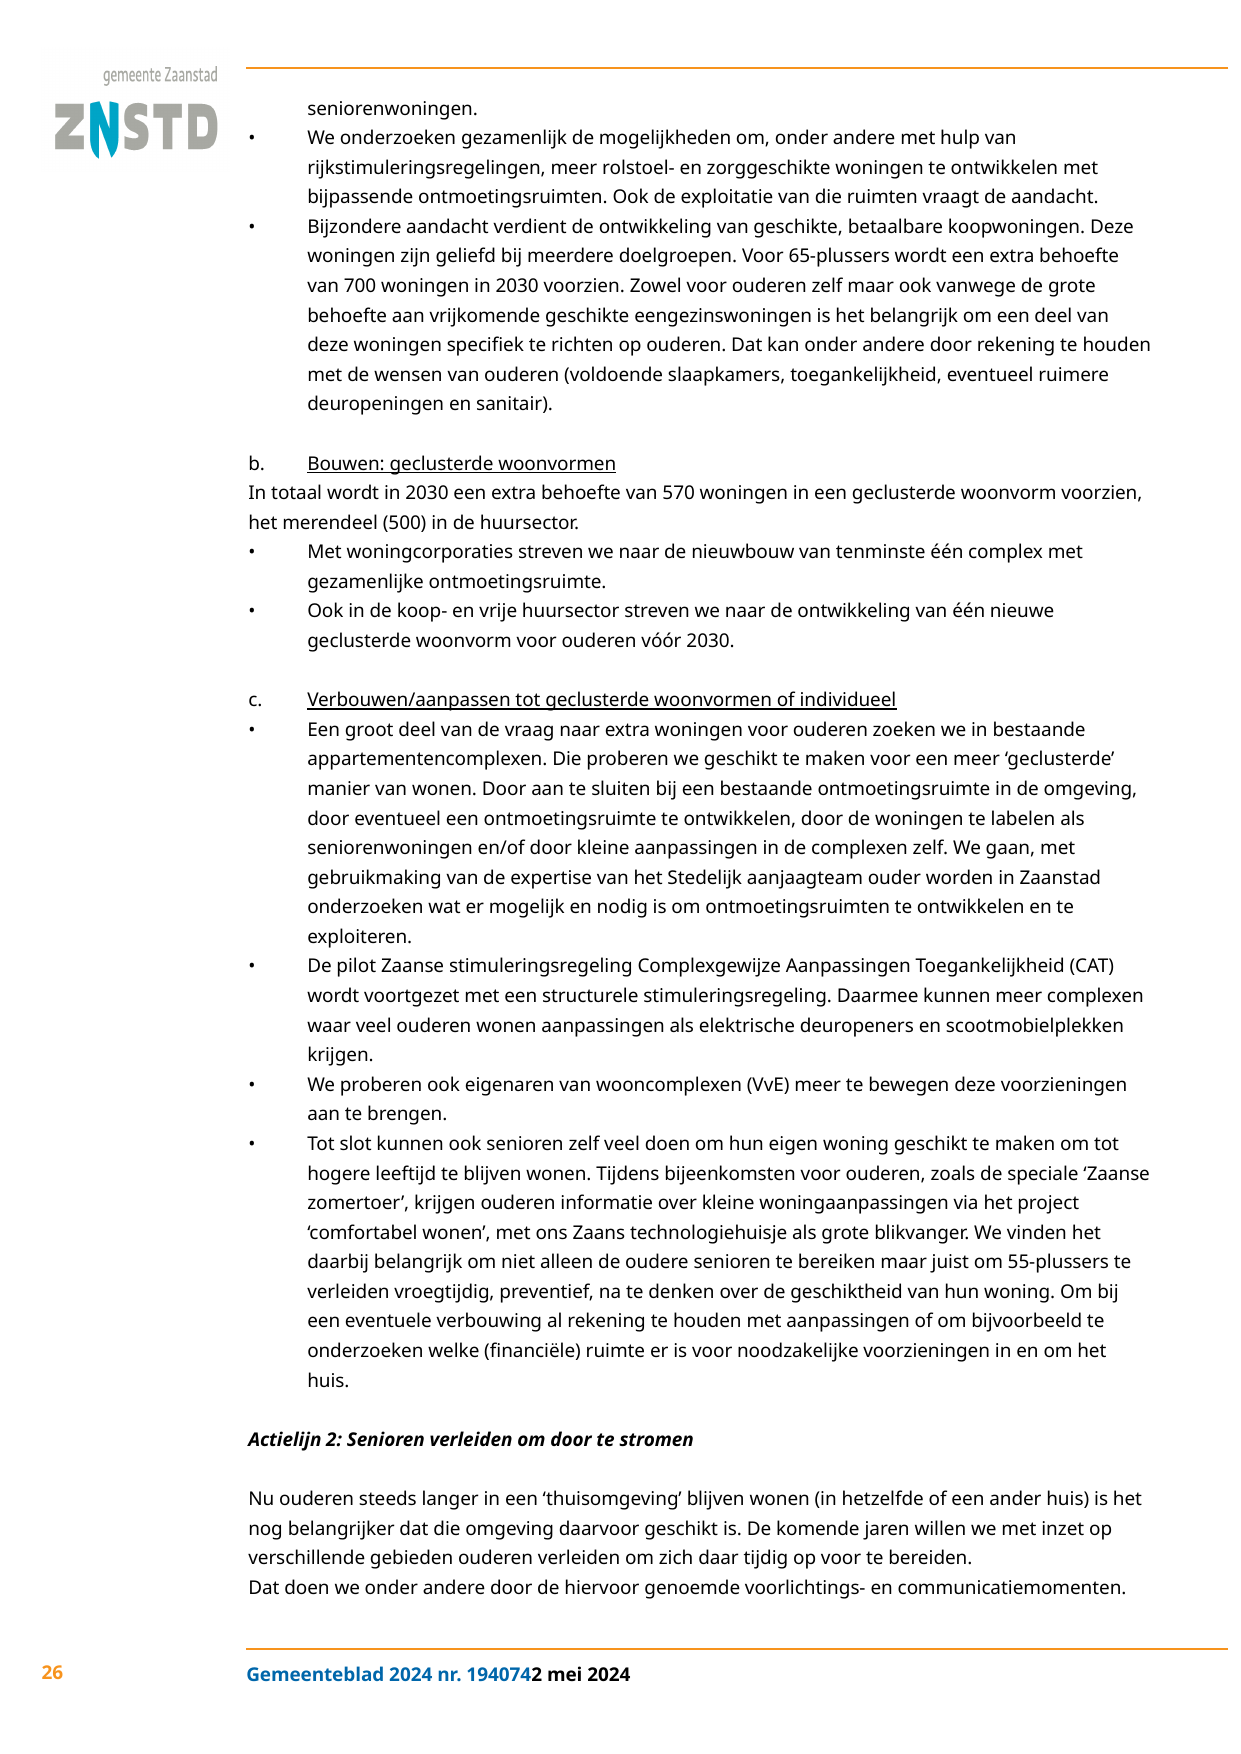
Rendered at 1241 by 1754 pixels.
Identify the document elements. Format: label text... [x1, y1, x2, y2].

list Bijzondere aandacht verdient de ontwikkeling van geschikte, betaalbare koopwoningen. Deze woningen zijn geliefd bij meerdere doelgroepen. Voor 65-plussers wordt een extra behoefte van 700 woningen in 2030 voorzien. Zowel voor ouderen zelf maar ook vanwege de grote behoefte aan vrijkomende geschikte eengezinswoningen is het belangrijk om een deel van deze woningen specifiek te richten op ouderen. Dat kan onder andere door rekening te houden met de wensen van ouderen (voldoende slaapkamers, toegankelijkheid, eventueel ruimere deuropeningen en sanitair). [248, 213, 1152, 416]
list Tot slot kunnen ook senioren zelf veel doen om hun eigen woning geschikt te maken om tot hogere leeftijd te blijven wonen. Tijdens bijeenkomsten voor ouderen, zoals de speciale ‘Zaanse zomertoer’, krijgen ouderen informatie over kleine woningaanpassingen via het project ‘comfortabel wonen’, met ons Zaans technologiehuisje als grote blikvanger. We vinden het daarbij belangrijk om niet alleen de oudere senioren te bereiken maar juist om 55-plussers te verleiden vroegtijdig, preventief, na te denken over de geschiktheid van hun woning. Om bij een eventuele verbouwing al rekening te houden met aanpassingen of om bijvoorbeeld te onderzoeken welke (financiële) ruimte er is voor noodzakelijke voorzieningen in en om het huis. [248, 1130, 1152, 1393]
picture [41, 47, 231, 172]
list We onderzoeken gezamenlijk de mogelijkheden om, onder andere met hulp van rijkstimuleringsregelingen, meer rolstoel- en zorggeschikte woningen te ontwikkelen met bijpassende ontmoetingsruimten. Ook de exploitatie van die ruimten vraagt de aandacht. [248, 124, 1152, 209]
text Nu ouderen steeds langer in een ‘thuisomgeving’ blijven wonen (in hetzelfde of een ander huis) is het nog belangrijker dat die omgeving daarvoor geschikt is. De komende jaren willen we met inzet op verschillende gebieden ouderen verleiden om zich daar tijdig op voor te bereiden. [248, 1485, 1152, 1570]
list Verbouwen/aanpassen tot geclusterde woonvormen of individueel [248, 686, 1152, 712]
list Bouwen: geclusterde woonvormen [248, 450, 1152, 476]
list De pilot Zaanse stimuleringsregeling Complexgewijze Aanpassingen Toegankelijkheid (CAT) wordt voortgezet met een structurele stimuleringsregeling. Daarmee kunnen meer complexen waar veel ouderen wonen aanpassingen als elektrische deuropeners en scootmobielplekken krijgen. [248, 953, 1152, 1067]
list Een groot deel van de vraag naar extra woningen voor ouderen zoeken we in bestaande appartementencomplexen. Die proberen we geschikt te maken voor een meer ‘geclusterde’ manier van wonen. Door aan te sluiten bij een bestaande ontmoetingsruimte in de omgeving, door eventueel een ontmoetingsruimte te ontwikkelen, door de woningen te labelen als seniorenwoningen en/of door kleine aanpassingen in de complexen zelf. We gaan, met gebruikmaking van de expertise van het Stedelijk aanjaagteam ouder worden in Zaanstad onderzoeken wat er mogelijk en nodig is om ontmoetingsruimten te ontwikkelen en te exploiteren. [248, 716, 1152, 949]
list Ook in de koop- en vrije huursector streven we naar de ontwikkeling van één nieuwe geclusterde woonvorm voor ouderen vóór 2030. [248, 598, 1152, 653]
list Met woningcorporaties streven we naar de nieuwbouw van tenminste één complex met gezamenlijke ontmoetingsruimte. [248, 538, 1152, 594]
text Actielijn 2: Senioren verleiden om door te stromen [248, 1426, 1152, 1452]
text Dat doen we onder andere door de hiervoor genoemde voorlichtings- en communicatiemomenten. [248, 1574, 1152, 1600]
list We proberen ook eigenaren van wooncomplexen (VvE) meer te bewegen deze voorzieningen aan te brengen. [248, 1071, 1152, 1126]
text In totaal wordt in 2030 een extra behoefte van 570 woningen in een geclusterde woonvorm voorzien, het merendeel (500) in de huursector. [248, 479, 1152, 535]
list seniorenwoningen. [248, 95, 1152, 121]
